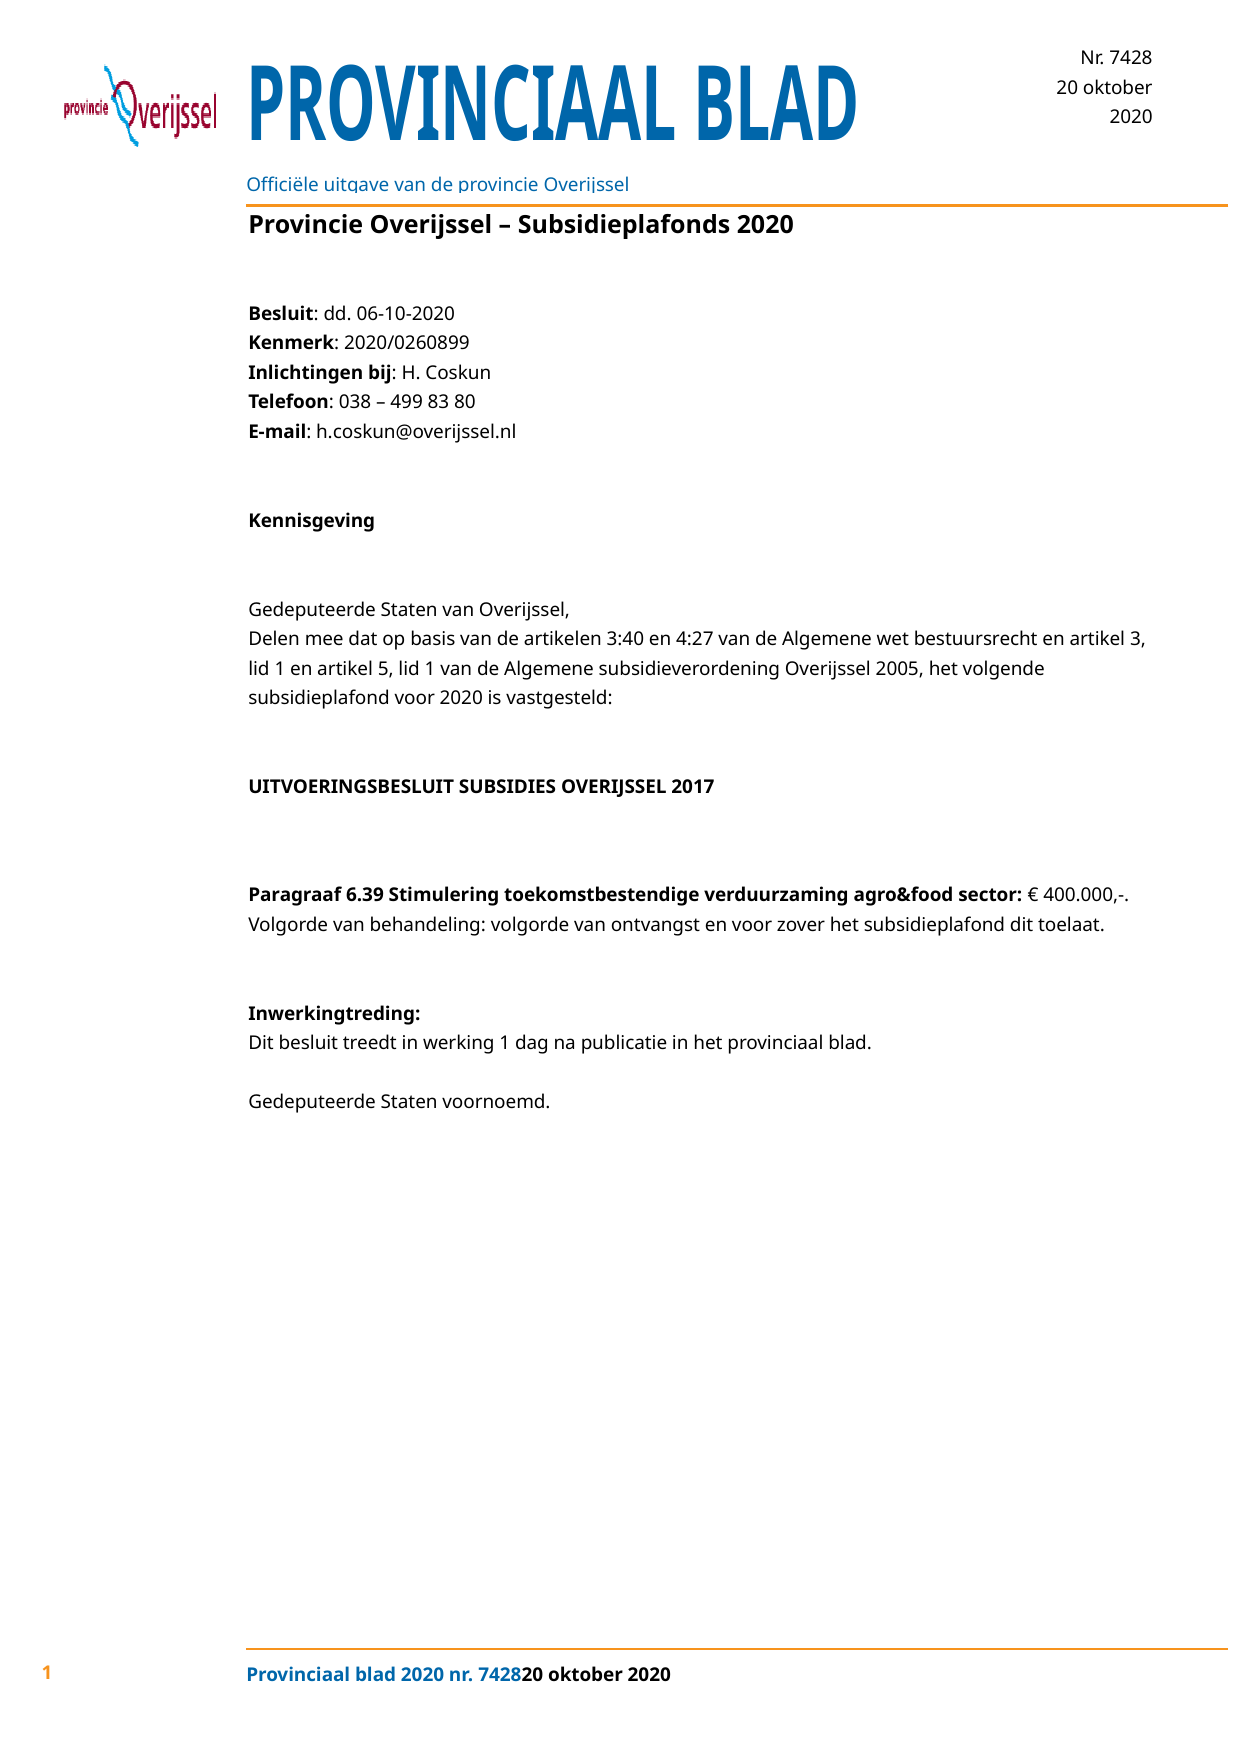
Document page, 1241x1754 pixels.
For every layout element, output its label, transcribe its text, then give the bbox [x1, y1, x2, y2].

text Dit besluit treedt in werking 1 dag na publicatie in het provinciaal blad. [248, 1029, 1152, 1055]
text UITVOERINGSBESLUIT SUBSIDIES OVERIJSSEL 2017 [248, 773, 1152, 799]
text Delen mee dat op basis van de artikelen 3:40 en 4:27 van de Algemene wet bestuursrecht en artikel 3, lid 1 en artikel 5, lid 1 van de Algemene subsidieverordening Overijssel 2005, het volgende subsidieplafond voor 2020 is vastgesteld: [248, 625, 1152, 710]
text Provincie Overijssel – Subsidieplafonds 2020 [248, 207, 1152, 241]
picture [41, 47, 231, 172]
text E-mail: h.coskun@overijssel.nl [248, 418, 1152, 444]
text Gedeputeerde Staten van Overijssel, [248, 596, 1152, 621]
text Inlichtingen bij: H. Coskun [248, 359, 1152, 385]
text Volgorde van behandeling: volgorde van ontvangst en voor zover het subsidieplafond dit toelaat. [248, 911, 1152, 937]
text Gedeputeerde Staten voornoemd. [248, 1089, 1152, 1114]
text Besluit: dd. 06-10-2020 [248, 300, 1152, 326]
text Kenmerk: 2020/0260899 [248, 329, 1152, 355]
text Telefoon: 038 – 499 83 80 [248, 389, 1152, 414]
text Kennisgeving [248, 507, 1152, 533]
text Paragraaf 6.39 Stimulering toekomstbestendige verduurzaming agro&food sector: € 400.000,-. [248, 882, 1152, 907]
text Inwerkingtreding: [248, 1000, 1152, 1026]
